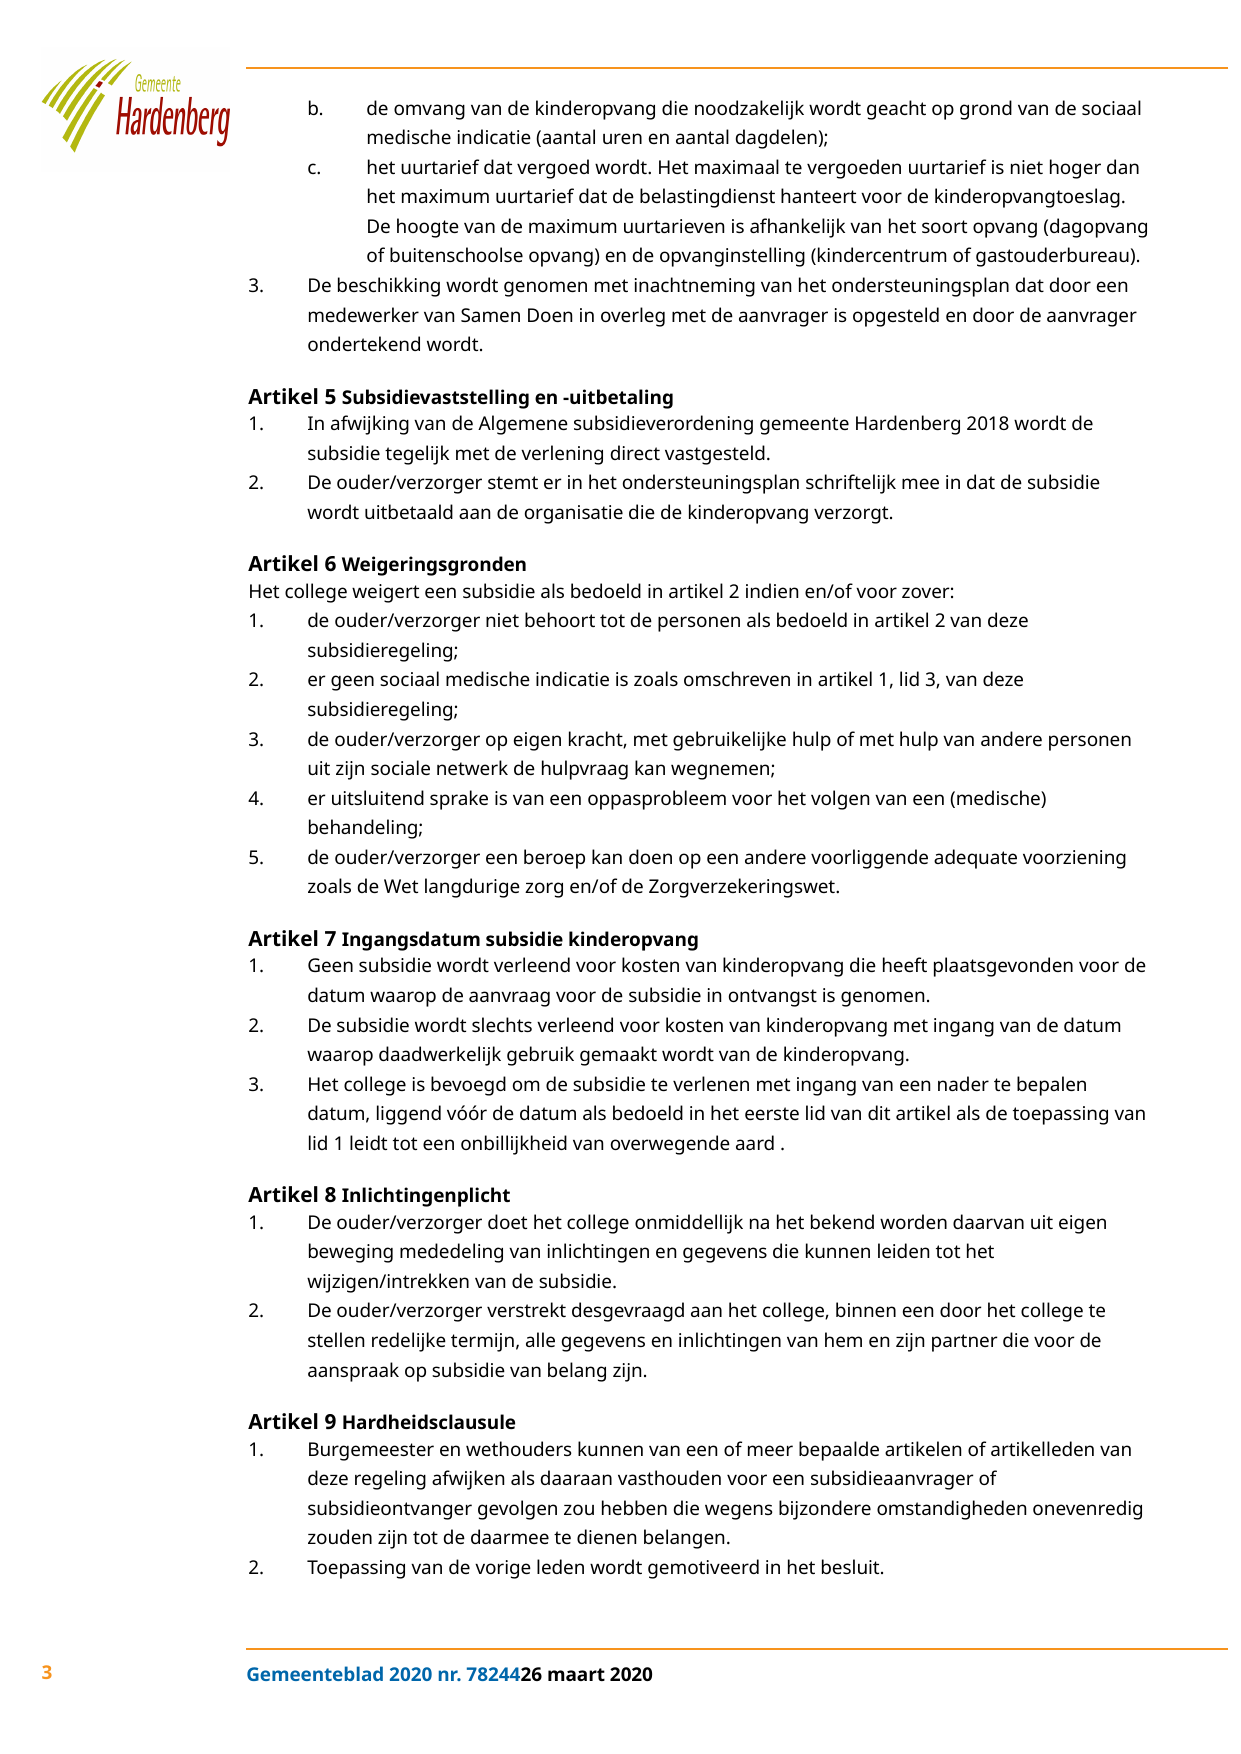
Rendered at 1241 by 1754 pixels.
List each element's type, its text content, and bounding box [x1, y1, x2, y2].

list de ouder/verzorger een beroep kan doen op een andere voorliggende adequate voorziening zoals de Wet langdurige zorg en/of de Zorgverzekeringswet. [248, 844, 1152, 899]
list Het college is bevoegd om de subsidie te verlenen met ingang van een nader te bepalen datum, liggend vóór de datum als bedoeld in het eerste lid van dit artikel als de toepassing van lid 1 leidt tot een onbillijkheid van overwegende aard . [248, 1071, 1152, 1156]
text Artikel 6 Weigeringsgronden [248, 549, 1152, 578]
text Artikel 5 Subsidievaststelling en -uitbetaling [248, 382, 1152, 410]
list Geen subsidie wordt verleend voor kosten van kinderopvang die heeft plaatsgevonden voor de datum waarop de aanvraag voor de subsidie in ontvangst is genomen. [248, 953, 1152, 1008]
text Artikel 8 Inlichtingenplicht [248, 1181, 1152, 1209]
list er uitsluitend sprake is van een oppasprobleem voor het volgen van een (medische) behandeling; [248, 785, 1152, 840]
list het uurtarief dat vergoed wordt. Het maximaal te vergoeden uurtarief is niet hoger dan het maximum uurtarief dat de belastingdienst hanteert voor de kinderopvangtoeslag. De hoogte van de maximum uurtarieven is afhankelijk van het soort opvang (dagopvang of buitenschoolse opvang) en de opvanginstelling (kindercentrum of gastouderbureau). [307, 154, 1152, 268]
list De beschikking wordt genomen met inachtneming van het ondersteuningsplan dat door een medewerker van Samen Doen in overleg met de aanvrager is opgesteld en door de aanvrager ondertekend wordt. [248, 272, 1152, 357]
list De ouder/verzorger stemt er in het ondersteuningsplan schriftelijk mee in dat de subsidie wordt uitbetaald aan de organisatie die de kinderopvang verzorgt. [248, 469, 1152, 525]
list Toepassing van de vorige leden wordt gemotiveerd in het besluit. [248, 1554, 1152, 1580]
list Burgemeester en wethouders kunnen van een of meer bepaalde artikelen of artikelleden van deze regeling afwijken als daaraan vasthouden voor een subsidieaanvrager of subsidieontvanger gevolgen zou hebben die wegens bijzondere omstandigheden onevenredig zouden zijn tot de daarmee te dienen belangen. [248, 1436, 1152, 1550]
list de omvang van de kinderopvang die noodzakelijk wordt geacht op grond van de sociaal medische indicatie (aantal uren en aantal dagdelen); [307, 95, 1152, 150]
list De ouder/verzorger doet het college onmiddellijk na het bekend worden daarvan uit eigen beweging mededeling van inlichtingen en gegevens die kunnen leiden tot het wijzigen/intrekken van de subsidie. [248, 1209, 1152, 1294]
picture [41, 47, 231, 172]
list In afwijking van de Algemene subsidieverordening gemeente Hardenberg 2018 wordt de subsidie tegelijk met de verlening direct vastgesteld. [248, 410, 1152, 466]
list De subsidie wordt slechts verleend voor kosten van kinderopvang met ingang van de datum waarop daadwerkelijk gebruik gemaakt wordt van de kinderopvang. [248, 1012, 1152, 1067]
list de ouder/verzorger op eigen kracht, met gebruikelijke hulp of met hulp van andere personen uit zijn sociale netwerk de hulpvraag kan wegnemen; [248, 726, 1152, 781]
text Artikel 7 Ingangsdatum subsidie kinderopvang [248, 924, 1152, 953]
list de ouder/verzorger niet behoort tot de personen als bedoeld in artikel 2 van deze subsidieregeling; [248, 607, 1152, 663]
text Artikel 9 Hardheidsclausule [248, 1407, 1152, 1436]
text Het college weigert een subsidie als bedoeld in artikel 2 indien en/of voor zover: [248, 578, 1152, 604]
list De ouder/verzorger verstrekt desgevraagd aan het college, binnen een door het college te stellen redelijke termijn, alle gegevens en inlichtingen van hem en zijn partner die voor de aanspraak op subsidie van belang zijn. [248, 1298, 1152, 1383]
list er geen sociaal medische indicatie is zoals omschreven in artikel 1, lid 3, van deze subsidieregeling; [248, 667, 1152, 722]
